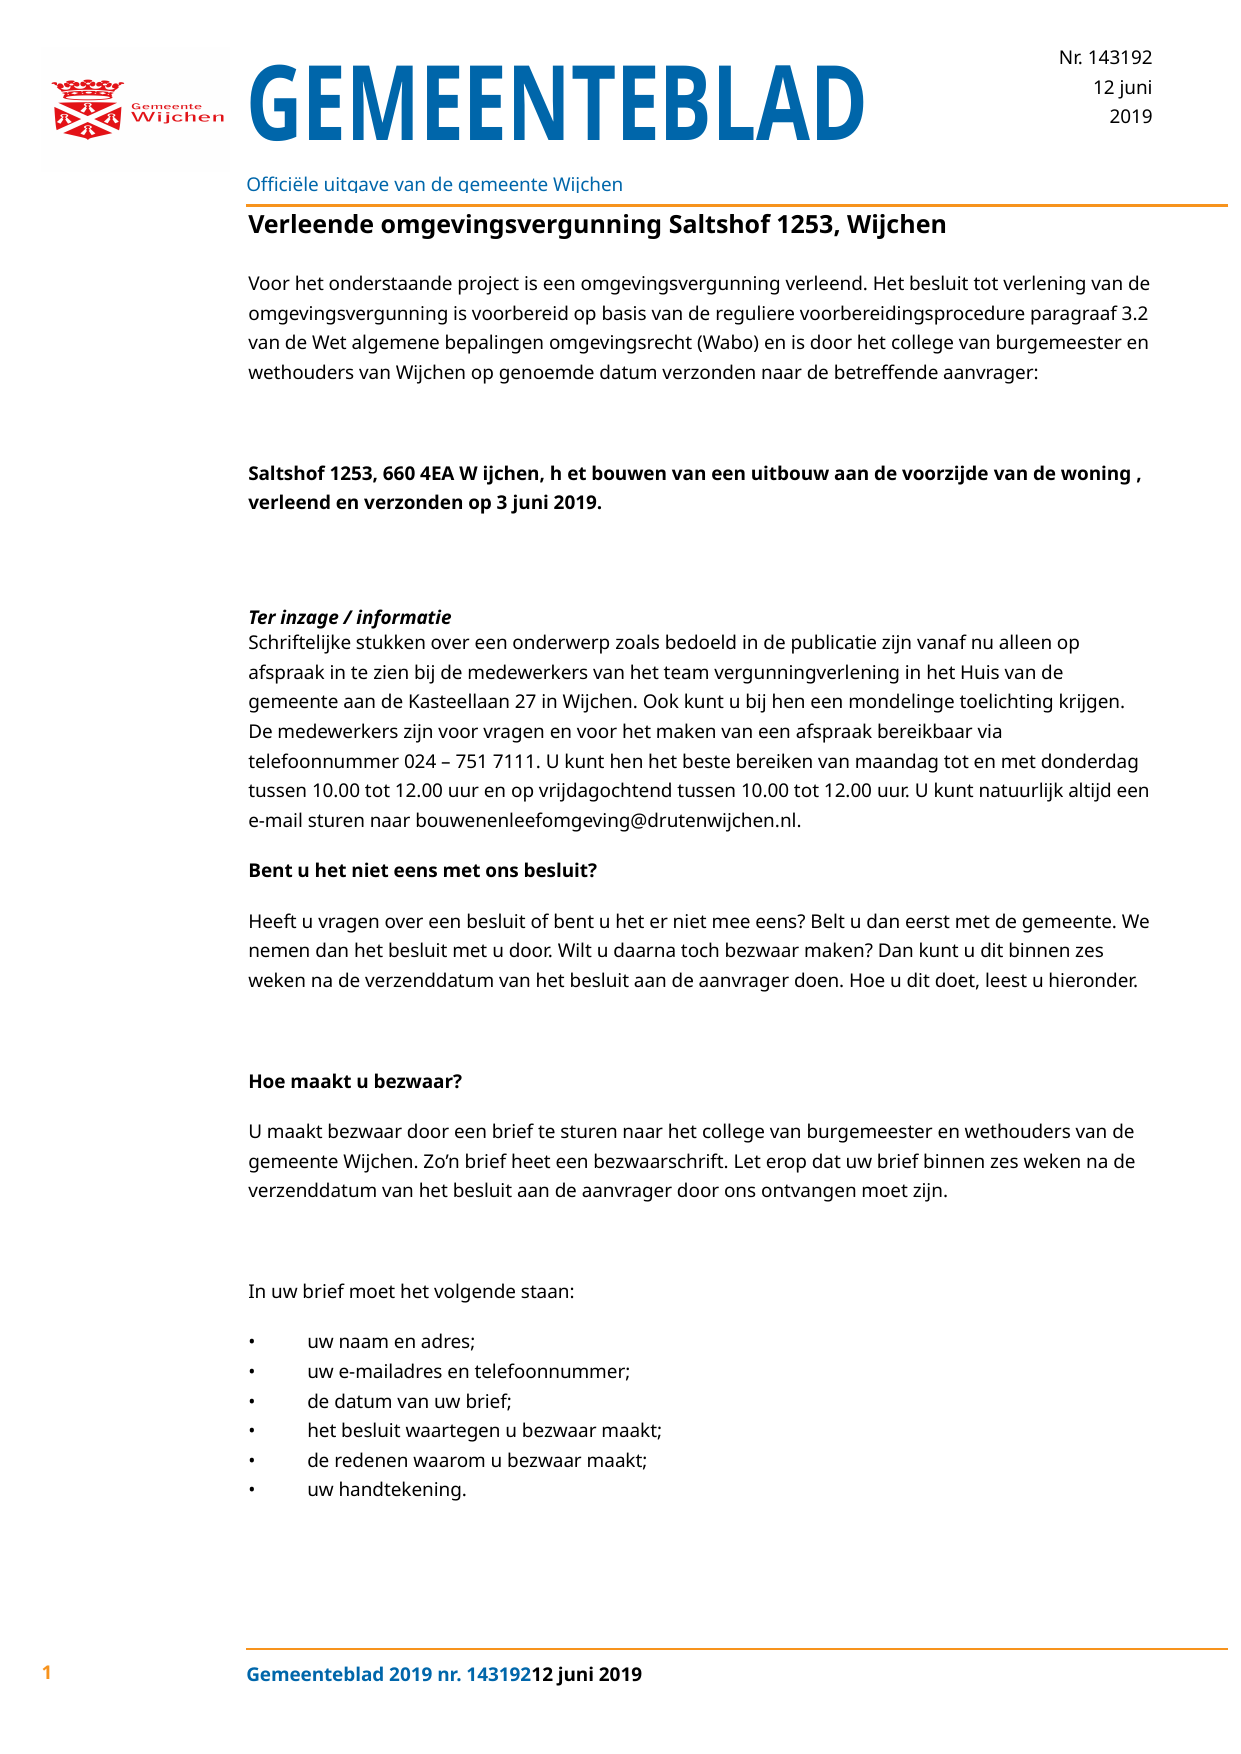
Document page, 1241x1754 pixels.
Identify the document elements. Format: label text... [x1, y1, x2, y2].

text Voor het onderstaande project is een omgevingsvergunning verleend. Het besluit tot verlening van de omgevingsvergunning is voorbereid op basis van de reguliere voorbereidingsprocedure paragraaf 3.2 van de Wet algemene bepalingen omgevingsrecht (Wabo) en is door het college van burgemeester en wethouders van Wijchen op genoemde datum verzonden naar de betreffende aanvrager: [248, 270, 1152, 385]
list de redenen waarom u bezwaar maakt; [248, 1447, 1152, 1473]
text Verleende omgevingsvergunning Saltshof 1253, Wijchen [248, 207, 1152, 241]
text Schriftelijke stukken over een onderwerp zoals bedoeld in de publicatie zijn vanaf nu alleen op afspraak in te zien bij de medewerkers van het team vergunningverlening in het Huis van de gemeente aan de Kasteellaan 27 in Wijchen. Ook kunt u bij hen een mondelinge toelichting krijgen. De medewerkers zijn voor vragen en voor het maken van een afspraak bereikbaar via telefoonnummer 024 – 751 7111. U kunt hen het beste bereiken van maandag tot en met donderdag tussen 10.00 tot 12.00 uur en op vrijdagochtend tussen 10.00 tot 12.00 uur. U kunt natuurlijk altijd een e-mail sturen naar bouwenenleefomgeving@drutenwijchen.nl. [248, 629, 1152, 833]
text Heeft u vragen over een besluit of bent u het er niet mee eens? Belt u dan eerst met de gemeente. We nemen dan het besluit met u door. Wilt u daarna toch bezwaar maken? Dan kunt u dit binnen zes weken na de verzenddatum van het besluit aan de aanvrager doen. Hoe u dit doet, leest u hieronder. [248, 908, 1152, 993]
text Hoe maakt u bezwaar? [248, 1068, 1152, 1094]
text Bent u het niet eens met ons besluit? [248, 857, 1152, 883]
text In uw brief moet het volgende staan: [248, 1278, 1152, 1304]
text Ter inzage / informatie [248, 604, 1152, 629]
list uw handtekening. [248, 1477, 1152, 1502]
picture [41, 47, 231, 172]
list het besluit waartegen u bezwaar maakt; [248, 1417, 1152, 1443]
list de datum van uw brief; [248, 1388, 1152, 1414]
list uw e-mailadres en telefoonnummer; [248, 1358, 1152, 1384]
text U maakt bezwaar door een brief te sturen naar het college van burgemeester en wethouders van de gemeente Wijchen. Zo’n brief heet een bezwaarschrift. Let erop dat uw brief binnen zes weken na de verzenddatum van het besluit aan de aanvrager door ons ontvangen moet zijn. [248, 1118, 1152, 1203]
list uw naam en adres; [248, 1329, 1152, 1354]
text Saltshof 1253, 660 4EA W ijchen, h et bouwen van een uitbouw aan de voorzijde van de woning , verleend en verzonden op 3 juni 2019. [248, 460, 1152, 515]
